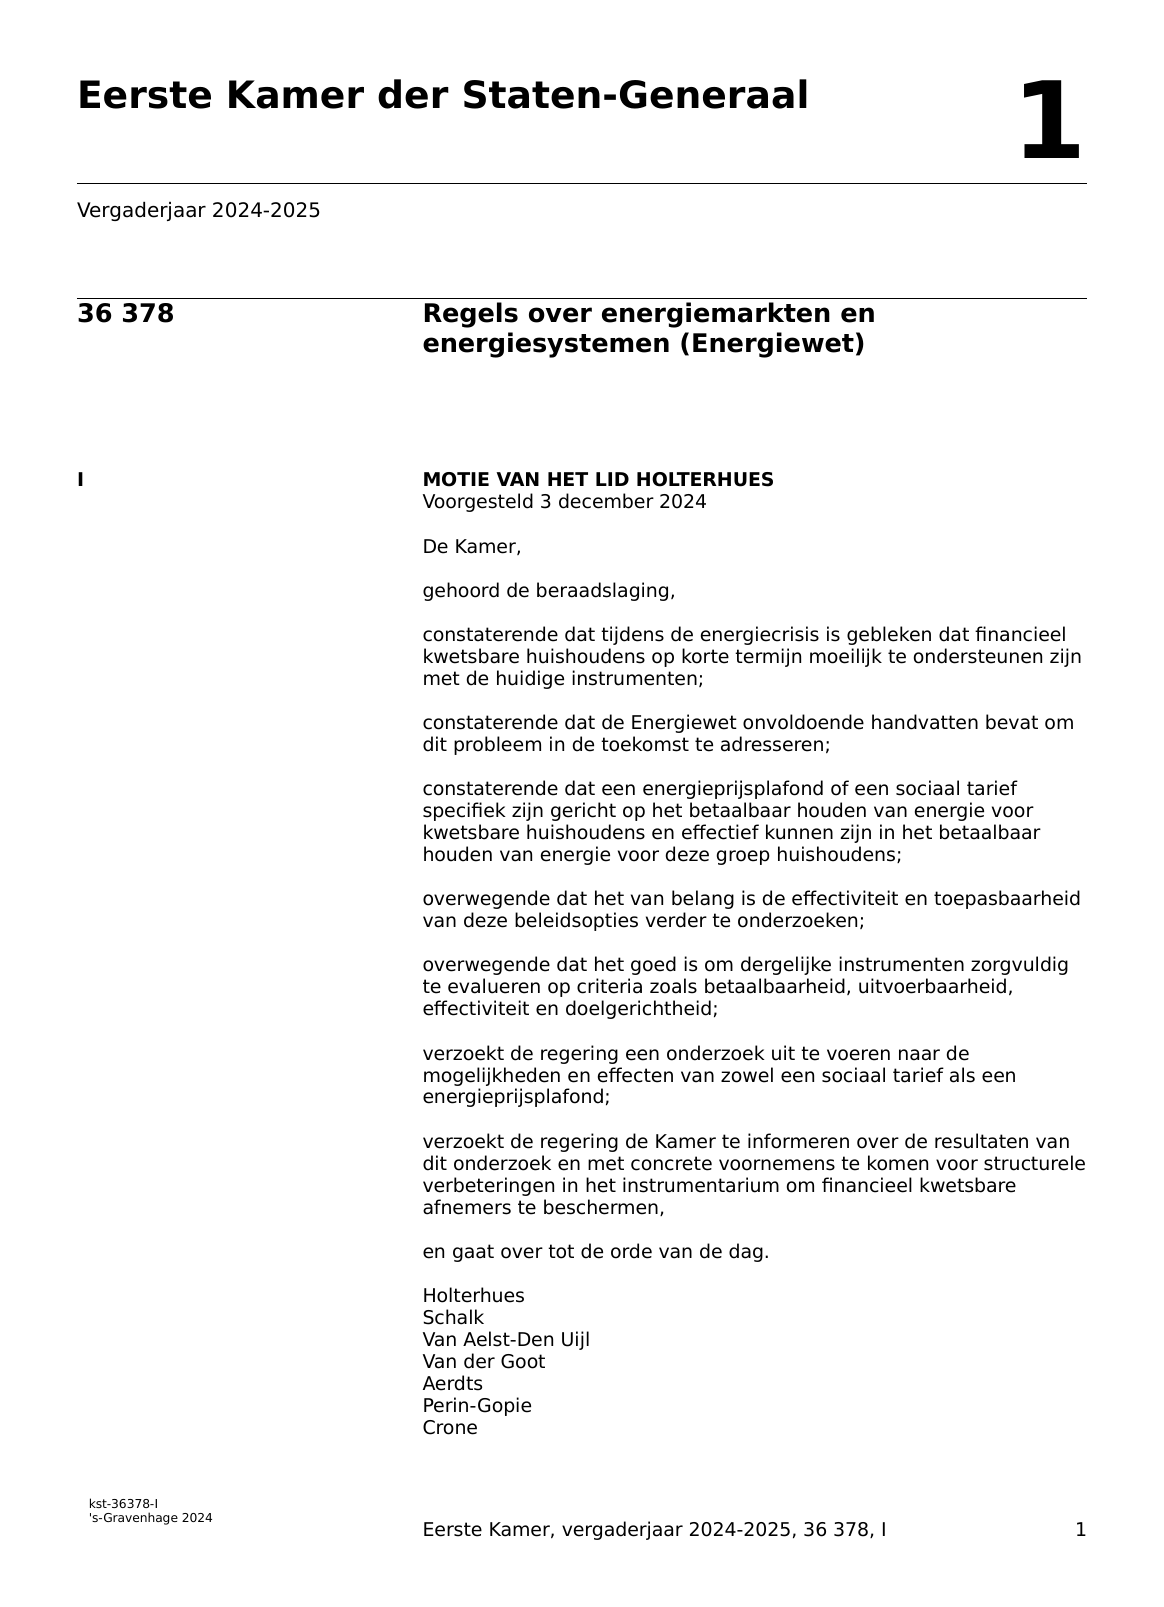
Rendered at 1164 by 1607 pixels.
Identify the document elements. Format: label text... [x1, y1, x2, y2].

table_header 1 [886, 59, 1087, 183]
text Holterhues [422, 1285, 1087, 1307]
text en gaat over tot de orde van de dag. [422, 1241, 1087, 1263]
text Perin-Gopie [422, 1395, 1087, 1417]
text gehoord de beraadslaging, [422, 580, 1087, 602]
subtitle I MOTIE VAN HET LID HOLTERHUES [77, 469, 1087, 491]
table_header Eerste Kamer der Staten-Generaal [77, 59, 886, 183]
text Van der Goot [422, 1351, 1087, 1373]
table_cell Vergaderjaar 2024-2025 [77, 184, 1087, 298]
text overwegende dat het goed is om dergelijke instrumenten zorgvuldig te evalueren op criteria zoals betaalbaarheid, uitvoerbaarheid, effectiviteit en doelgerichtheid; [422, 954, 1087, 1020]
text constaterende dat de Energiewet onvoldoende handvatten bevat om dit probleem in de toekomst te adresseren; [422, 712, 1087, 756]
text Aerdts [422, 1373, 1087, 1395]
text constaterende dat tijdens de energiecrisis is gebleken dat financieel kwetsbare huishoudens op korte termijn moeilijk te ondersteunen zijn met de huidige instrumenten; [422, 624, 1087, 690]
text Crone [422, 1417, 1087, 1439]
text Voorgesteld 3 december 2024 [422, 491, 1087, 513]
text 's-Gravenhage 2024 [88, 1511, 323, 1525]
text Schalk [422, 1307, 1087, 1329]
subtitle 36 378 Regels over energiemarkten en energiesystemen (Energiewet) [77, 299, 1087, 358]
text verzoekt de regering de Kamer te informeren over de resultaten van dit onderzoek en met concrete voornemens te komen voor structurele verbeteringen in het instrumentarium om financieel kwetsbare afnemers te beschermen, [422, 1131, 1087, 1218]
text Van Aelst-Den Uijl [422, 1329, 1087, 1351]
text overwegende dat het van belang is de effectiviteit en toepasbaarheid van deze beleidsopties verder te onderzoeken; [422, 888, 1087, 932]
text kst-36378-I [88, 1497, 323, 1511]
text De Kamer, [422, 536, 1087, 557]
text constaterende dat een energieprijsplafond of een sociaal tarief specifiek zijn gericht op het betaalbaar houden van energie voor kwetsbare huishoudens en effectief kunnen zijn in het betaalbaar houden van energie voor deze groep huishoudens; [422, 778, 1087, 866]
text verzoekt de regering een onderzoek uit te voeren naar de mogelijkheden en effecten van zowel een sociaal tarief als een energieprijsplafond; [422, 1042, 1087, 1108]
